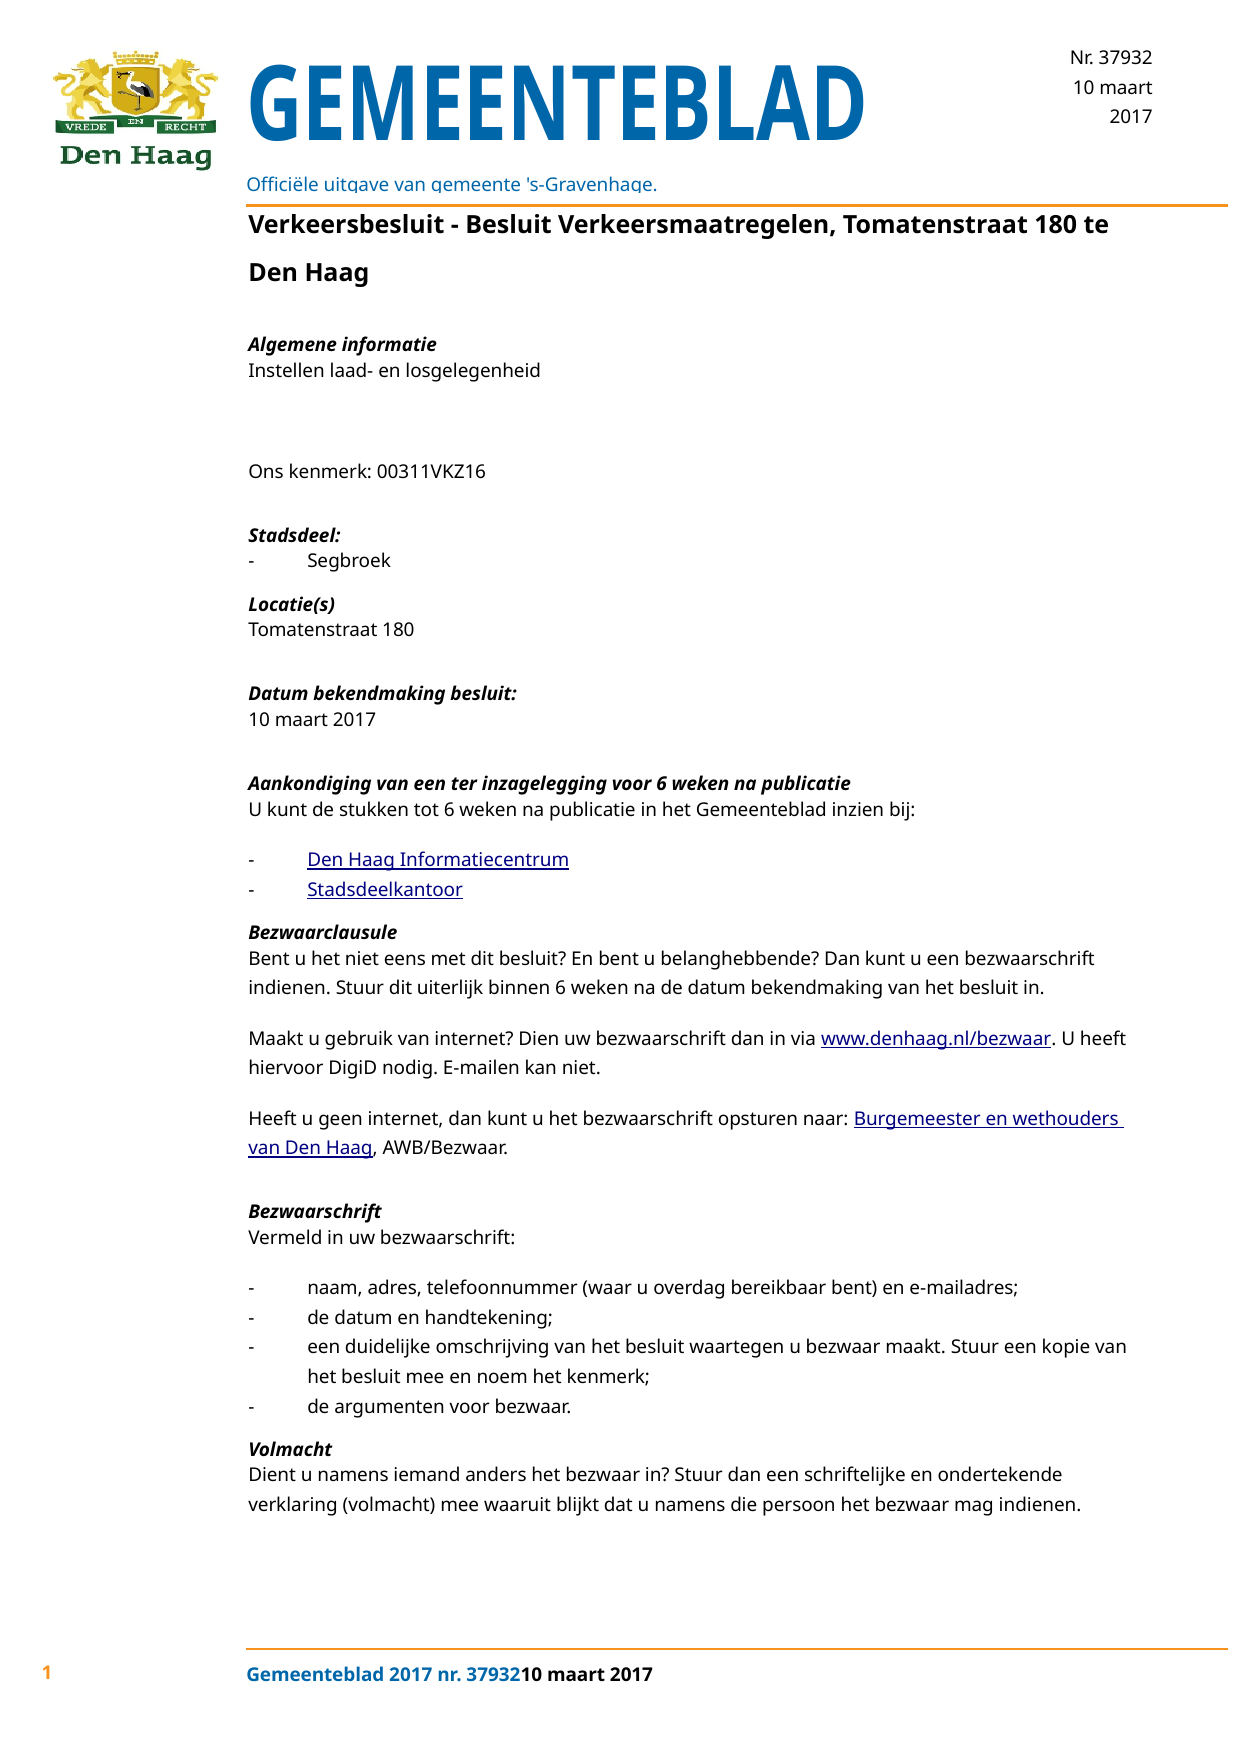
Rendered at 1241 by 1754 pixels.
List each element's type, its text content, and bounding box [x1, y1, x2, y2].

text Verkeersbesluit - Besluit Verkeersmaatregelen, Tomatenstraat 180 te Den Haag [248, 207, 1152, 288]
list Stadsdeelkantoor [248, 876, 1152, 902]
list Den Haag Informatiecentrum [248, 846, 1152, 872]
list naam, adres, telefoonnummer (waar u overdag bereikbaar bent) en e-mailadres; [248, 1274, 1152, 1300]
text U kunt de stukken tot 6 weken na publicatie in het Gemeenteblad inzien bij: [248, 796, 1152, 822]
text Maakt u gebruik van internet? Dien uw bezwaarschrift dan in via www.denhaag.nl/bezwaar. U heeft hiervoor DigiD nodig. E-mailen kan niet. [248, 1025, 1152, 1080]
text Tomatenstraat 180 [248, 617, 1152, 642]
text Vermeld in uw bezwaarschrift: [248, 1224, 1152, 1250]
text Dient u namens iemand anders het bezwaar in? Stuur dan een schriftelijke en ondertekende verklaring (volmacht) mee waaruit blijkt dat u namens die persoon het bezwaar mag indienen. [248, 1462, 1152, 1517]
text Heeft u geen internet, dan kunt u het bezwaarschrift opsturen naar: Burgemeester en wethouders van Den Haag, AWB/Bezwaar. [248, 1105, 1152, 1160]
text Aankondiging van een ter inzagelegging voor 6 weken na publicatie [248, 770, 1152, 796]
list Segbroek [248, 548, 1152, 573]
text Algemene informatie [248, 331, 1152, 357]
picture [41, 47, 231, 172]
list de argumenten voor bezwaar. [248, 1393, 1152, 1418]
list een duidelijke omschrijving van het besluit waartegen u bezwaar maakt. Stuur een kopie van het besluit mee en noem het kenmerk; [248, 1334, 1152, 1389]
list de datum en handtekening; [248, 1304, 1152, 1330]
text Bezwaarschrift [248, 1198, 1152, 1224]
text Bent u het niet eens met dit besluit? En bent u belanghebbende? Dan kunt u een bezwaarschrift indienen. Stuur dit uiterlijk binnen 6 weken na de datum bekendmaking van het besluit in. [248, 945, 1152, 1000]
text Instellen laad- en losgelegenheid [248, 357, 1152, 383]
text Datum bekendmaking besluit: [248, 681, 1152, 706]
text Volmacht [248, 1436, 1152, 1462]
text Stadsdeel: [248, 522, 1152, 548]
text Bezwaarclausule [248, 919, 1152, 945]
text 10 maart 2017 [248, 706, 1152, 732]
text Locatie(s) [248, 591, 1152, 617]
text Ons kenmerk: 00311VKZ16 [248, 458, 1152, 484]
